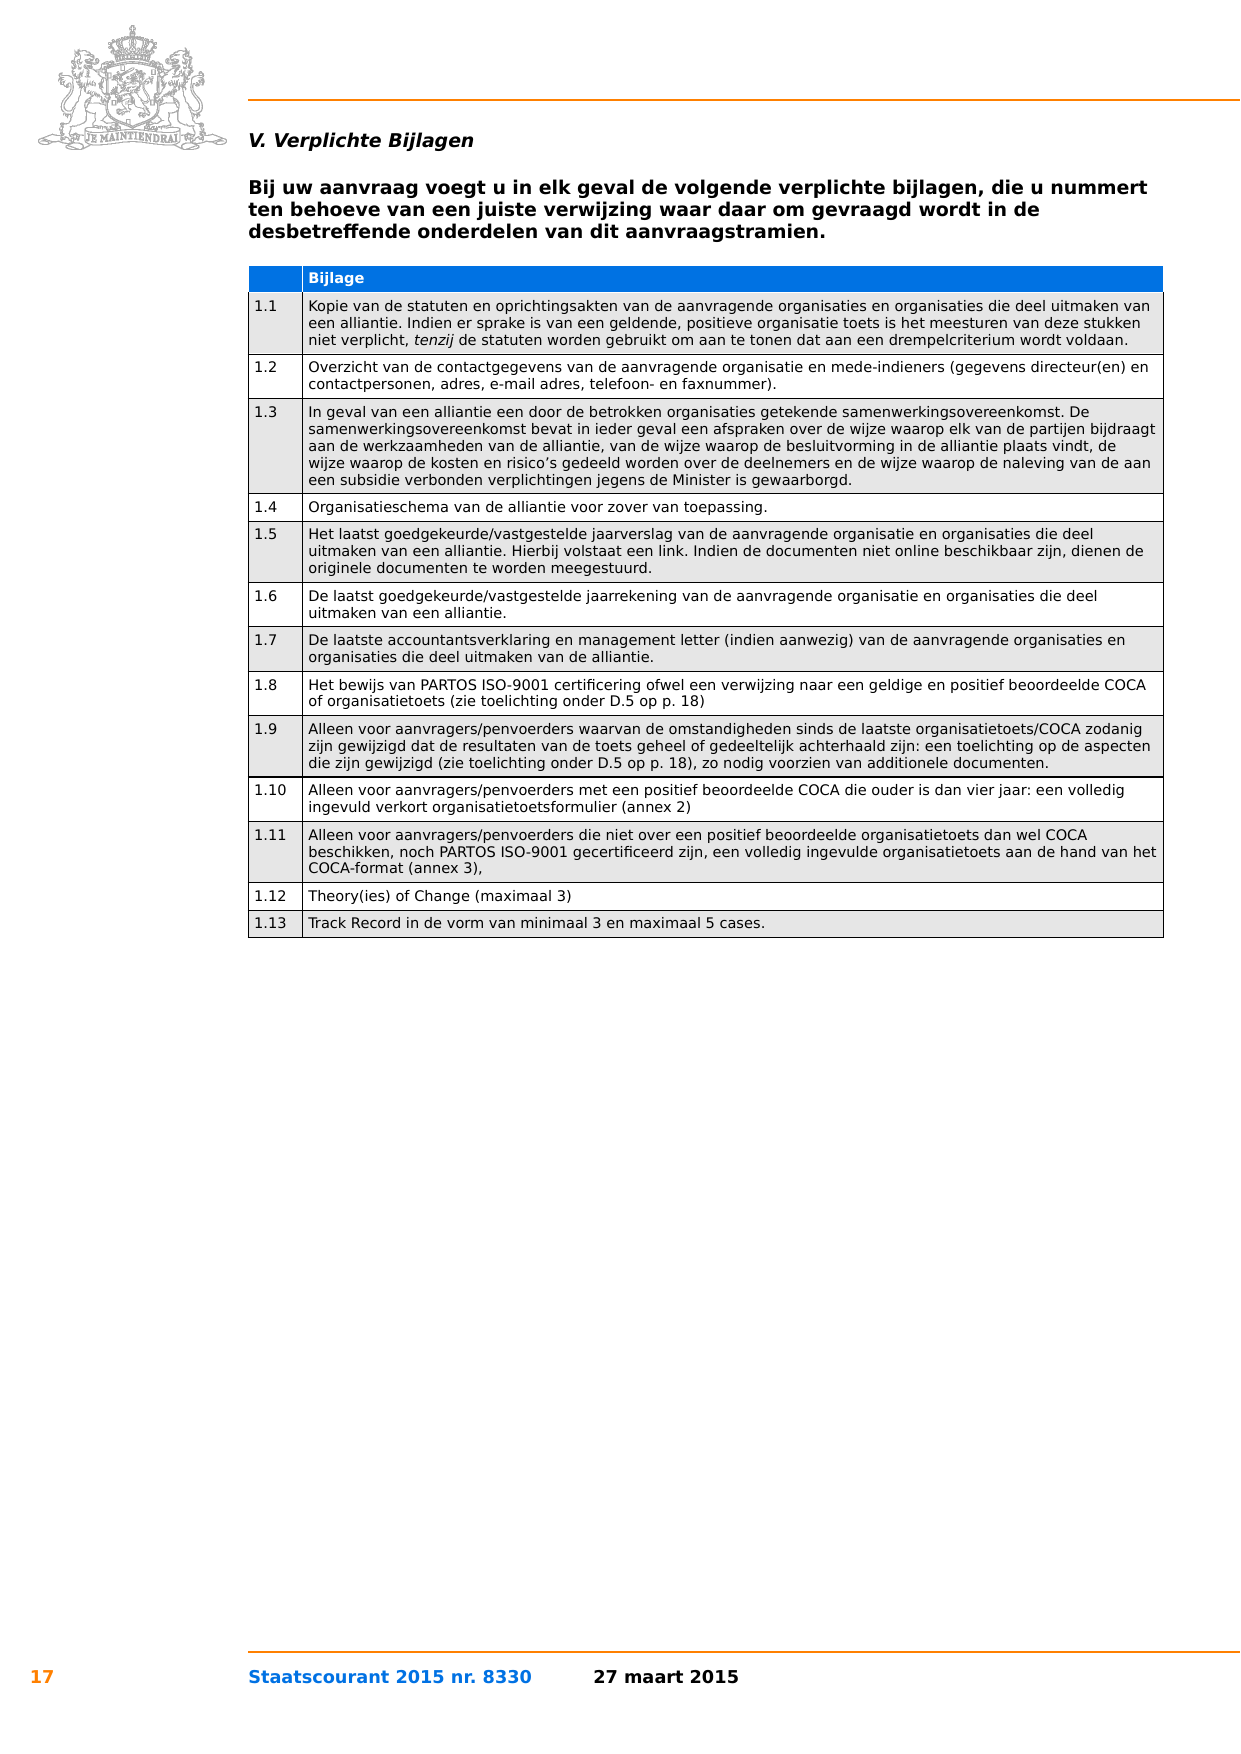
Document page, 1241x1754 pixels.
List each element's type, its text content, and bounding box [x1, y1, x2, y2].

picture [38, 25, 227, 150]
subtitle V. Verplichte Bijlagen [248, 130, 1163, 152]
table_cell Het laatst goedgekeurde/vastgestelde jaarverslag van de aanvragende organisatie en organisaties die deel uitmaken van een alliantie. Hierbij volstaat een link. Indien de documenten niet online beschikbaar zijn, dienen de originele documenten te worden meegestuurd. [303, 522, 1163, 582]
table_cell Organisatieschema van de alliantie voor zover van toepassing. [303, 494, 1163, 521]
table_cell Overzicht van de contactgegevens van de aanvragende organisatie en mede-indieners (gegevens directeur(en) en contactpersonen, adres, e-mail adres, telefoon- en faxnummer). [303, 355, 1163, 398]
table_cell 1.13 [249, 911, 302, 937]
table_cell In geval van een alliantie een door de betrokken organisaties getekende samenwerkingsovereenkomst. De samenwerkingsovereenkomst bevat in ieder geval een afspraken over de wijze waarop elk van de partijen bijdraagt aan de werkzaamheden van de alliantie, van de wijze waarop de besluitvorming in de alliantie plaats vindt, de wijze waarop de kosten en risico’s gedeeld worden over de deelnemers en de wijze waarop de naleving van de aan een subsidie verbonden verplichtingen jegens de Minister is gewaarborgd. [303, 399, 1163, 493]
table_cell 1.8 [249, 672, 302, 715]
table_cell 1.10 [249, 778, 302, 821]
table_cell 1.7 [249, 627, 302, 671]
table_cell 1.5 [249, 522, 302, 582]
table_cell Track Record in de vorm van minimaal 3 en maximaal 5 cases. [303, 911, 1163, 937]
table_cell Kopie van de statuten en oprichtingsakten van de aanvragende organisaties en organisaties die deel uitmaken van een alliantie. Indien er sprake is van een geldende, positieve organisatie toets is het meesturen van deze stukken niet verplicht, tenzij de statuten worden gebruikt om aan te tonen dat aan een drempelcriterium wordt voldaan. [303, 293, 1163, 353]
table_cell 1.2 [249, 355, 302, 398]
table_cell 1.1 [249, 293, 302, 353]
table_cell Het bewijs van PARTOS ISO-9001 certificering ofwel een verwijzing naar een geldige en positief beoordeelde COCA of organisatietoets (zie toelichting onder D.5 op p. 18) [303, 672, 1163, 715]
table_cell 1.9 [249, 716, 302, 776]
table_cell 1.12 [249, 883, 302, 909]
table_cell Alleen voor aanvragers/penvoerders waarvan de omstandigheden sinds de laatste organisatietoets/COCA zodanig zijn gewijzigd dat de resultaten van de toets geheel of gedeeltelijk achterhaald zijn: een toelichting op de aspecten die zijn gewijzigd (zie toelichting onder D.5 op p. 18), zo nodig voorzien van additionele documenten. [303, 716, 1163, 776]
text Bij uw aanvraag voegt u in elk geval de volgende verplichte bijlagen, die u nummert ten behoeve van een juiste verwijzing waar daar om gevraagd wordt in de desbetreffende onderdelen van dit aanvraagstramien. [248, 177, 1163, 243]
table_cell Alleen voor aanvragers/penvoerders die niet over een positief beoordeelde organisatietoets dan wel COCA beschikken, noch PARTOS ISO-9001 gecertificeerd zijn, een volledig ingevulde organisatietoets aan de hand van het COCA-format (annex 3), [303, 822, 1163, 882]
table_cell 1.3 [249, 399, 302, 493]
table_cell De laatst goedgekeurde/vastgestelde jaarrekening van de aanvragende organisatie en organisaties die deel uitmaken van een alliantie. [303, 583, 1163, 626]
table_cell Alleen voor aanvragers/penvoerders met een positief beoordeelde COCA die ouder is dan vier jaar: een volledig ingevuld verkort organisatietoetsformulier (annex 2) [303, 778, 1163, 821]
table_header Bijlage [303, 266, 1163, 292]
table_cell Theory(ies) of Change (maximaal 3) [303, 883, 1163, 909]
table_cell De laatste accountantsverklaring en management letter (indien aanwezig) van de aanvragende organisaties en organisaties die deel uitmaken van de alliantie. [303, 627, 1163, 671]
table_header [249, 266, 302, 292]
table_cell 1.4 [249, 494, 302, 521]
table_cell 1.11 [249, 822, 302, 882]
table_cell 1.6 [249, 583, 302, 626]
